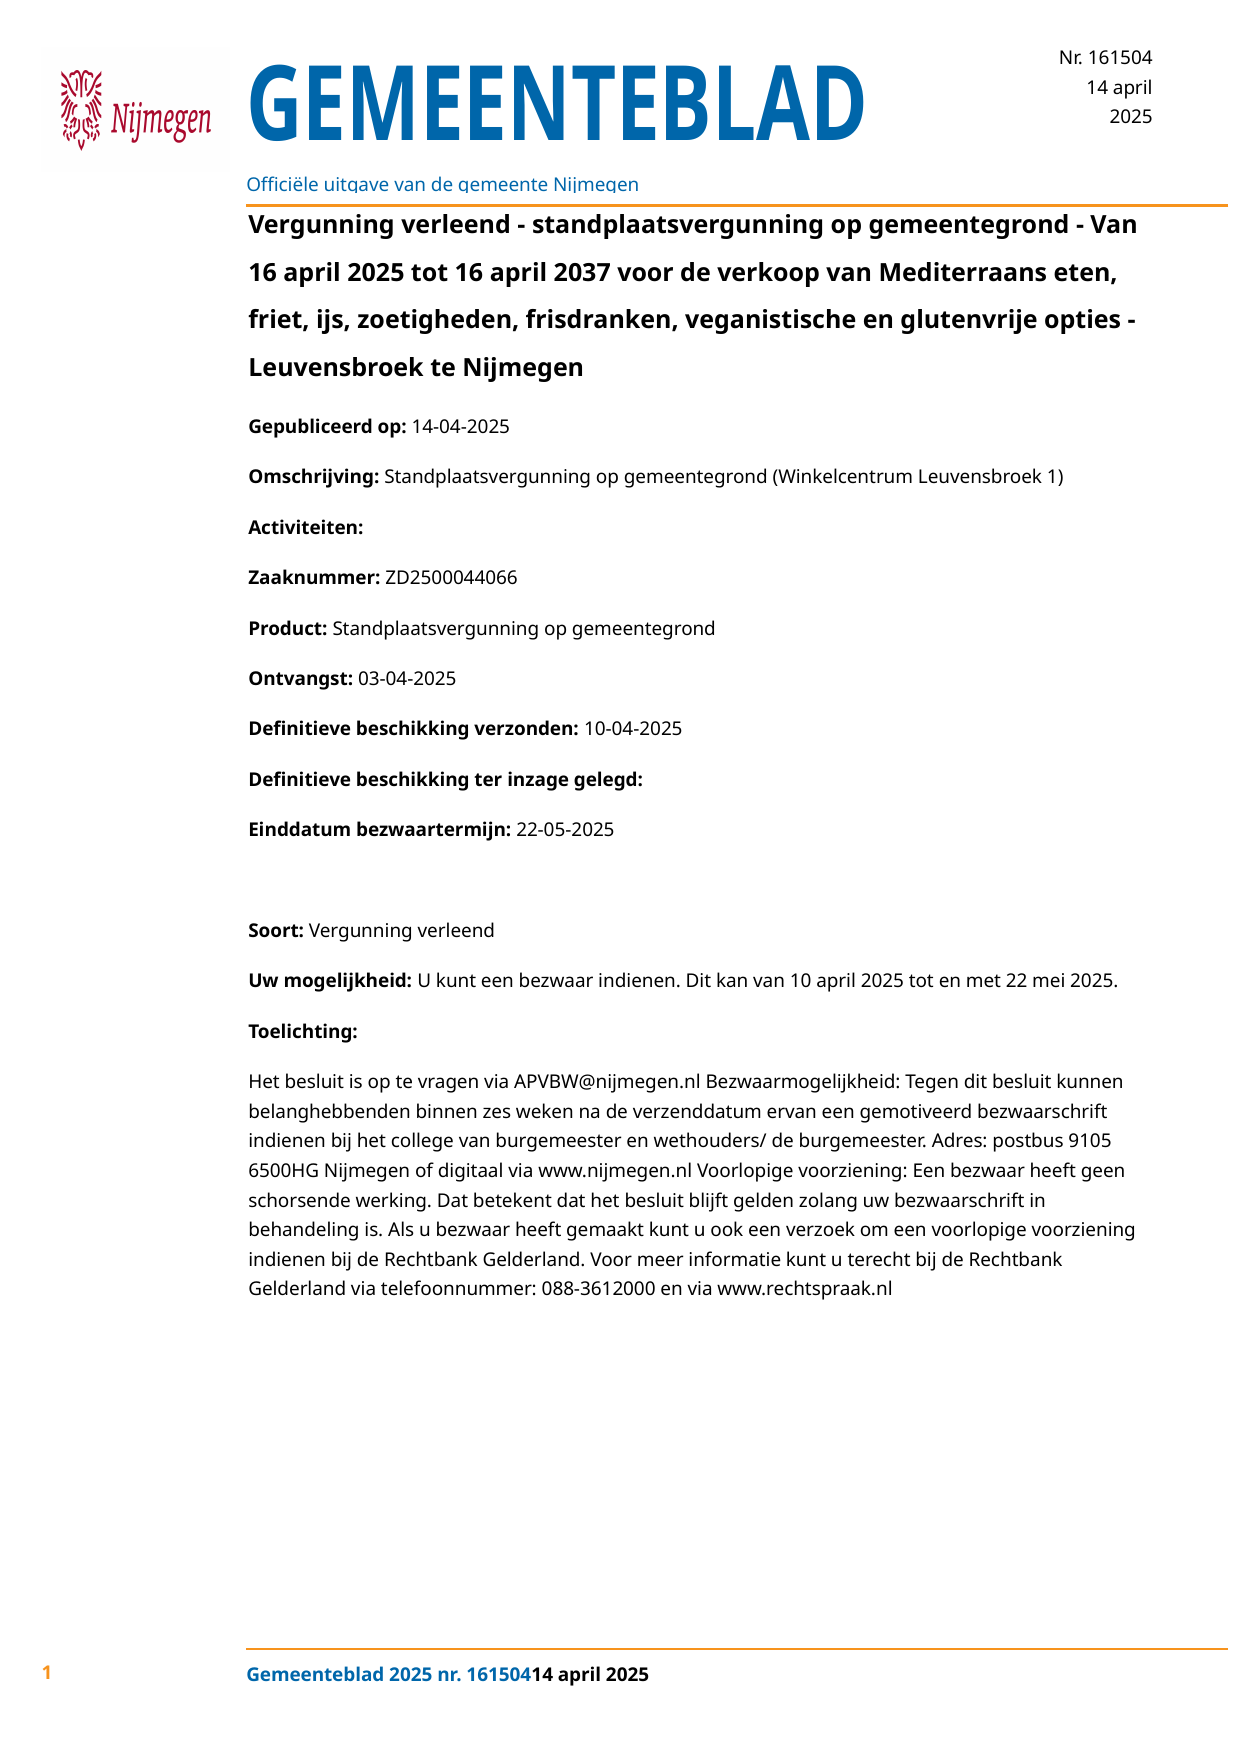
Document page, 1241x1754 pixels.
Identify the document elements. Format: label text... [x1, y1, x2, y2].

text Gepubliceerd op: 14-04-2025 [248, 413, 1152, 439]
text Activiteiten: [248, 514, 1152, 540]
text Soort: Vergunning verleend [248, 917, 1152, 943]
text Vergunning verleend - standplaatsvergunning op gemeentegrond - Van 16 april 2025 tot 16 april 2037 voor de verkoop van Mediterraans eten, friet, ijs, zoetigheden, frisdranken, veganistische en glutenvrije opties - Leuvensbroek te Nijmegen [248, 207, 1152, 384]
text Definitieve beschikking ter inzage gelegd: [248, 766, 1152, 792]
text Einddatum bezwaartermijn: 22-05-2025 [248, 816, 1152, 842]
text Ontvangst: 03-04-2025 [248, 665, 1152, 691]
picture [41, 47, 231, 172]
text Product: Standplaatsvergunning op gemeentegrond [248, 615, 1152, 641]
text Het besluit is op te vragen via APVBW@nijmegen.nl Bezwaarmogelijkheid: Tegen dit besluit kunnen belanghebbenden binnen zes weken na de verzenddatum ervan een gemotiveerd bezwaarschrift indienen bij het college van burgemeester en wethouders/ de burgemeester. Adres: postbus 9105 6500HG Nijmegen of digitaal via www.nijmegen.nl Voorlopige voorziening: Een bezwaar heeft geen schorsende werking. Dat betekent dat het besluit blijft gelden zolang uw bezwaarschrift in behandeling is. Als u bezwaar heeft gemaakt kunt u ook een verzoek om een voorlopige voorziening indienen bij de Rechtbank Gelderland. Voor meer informatie kunt u terecht bij de Rechtbank Gelderland via telefoonnummer: 088-3612000 en via www.rechtspraak.nl [248, 1068, 1152, 1301]
text Uw mogelijkheid: U kunt een bezwaar indienen. Dit kan van 10 april 2025 tot en met 22 mei 2025. [248, 968, 1152, 993]
text Toelichting: [248, 1018, 1152, 1044]
text Zaaknummer: ZD2500044066 [248, 564, 1152, 590]
text Definitieve beschikking verzonden: 10-04-2025 [248, 716, 1152, 741]
text Omschrijving: Standplaatsvergunning op gemeentegrond (Winkelcentrum Leuvensbroek 1) [248, 463, 1152, 489]
